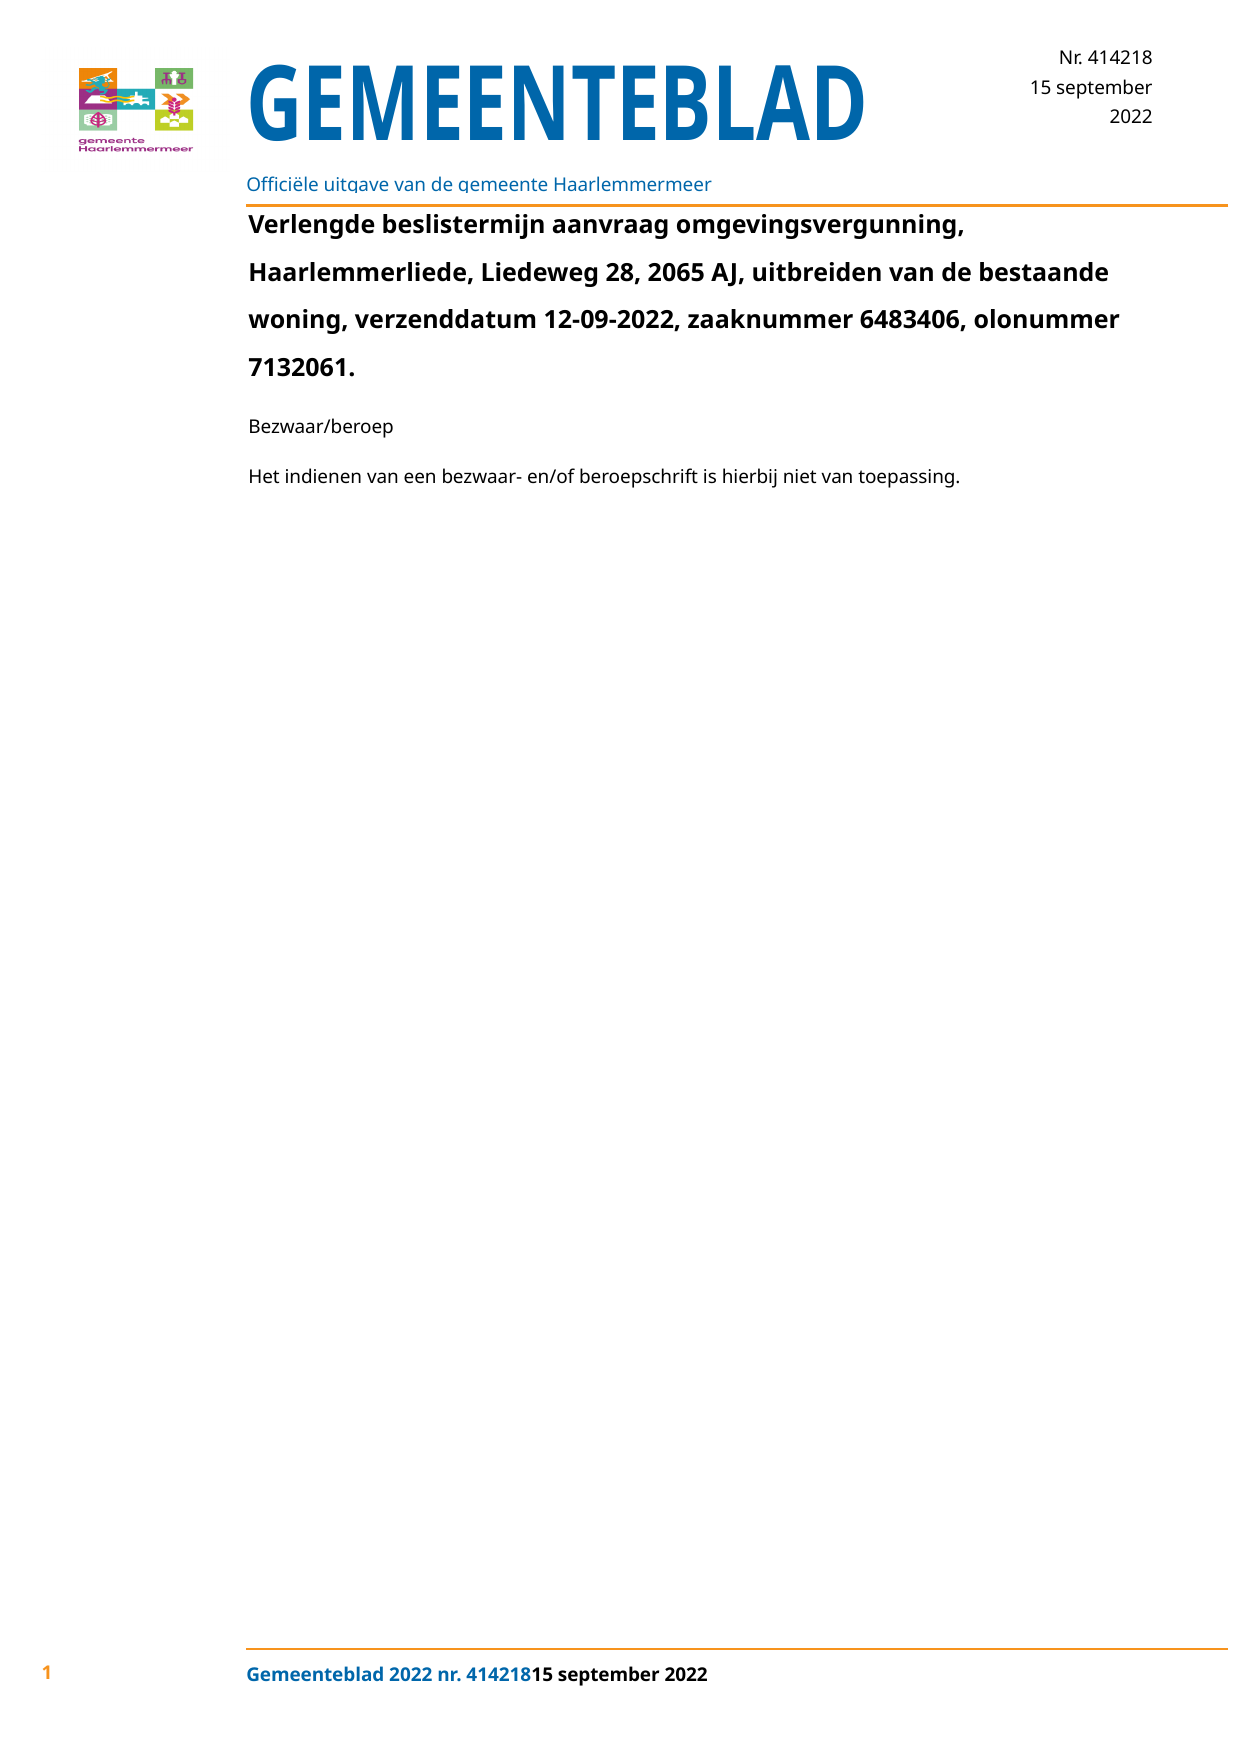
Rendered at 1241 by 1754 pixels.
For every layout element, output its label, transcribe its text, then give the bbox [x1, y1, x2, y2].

text Verlengde beslistermijn aanvraag omgevingsvergunning, Haarlemmerliede, Liedeweg 28, 2065 AJ, uitbreiden van de bestaande woning, verzenddatum 12-09-2022, zaaknummer 6483406, olonummer 7132061. [248, 207, 1152, 384]
text Bezwaar/beroep [248, 413, 1152, 439]
text Het indienen van een bezwaar- en/of beroepschrift is hierbij niet van toepassing. [248, 463, 1152, 489]
picture [41, 47, 231, 172]
